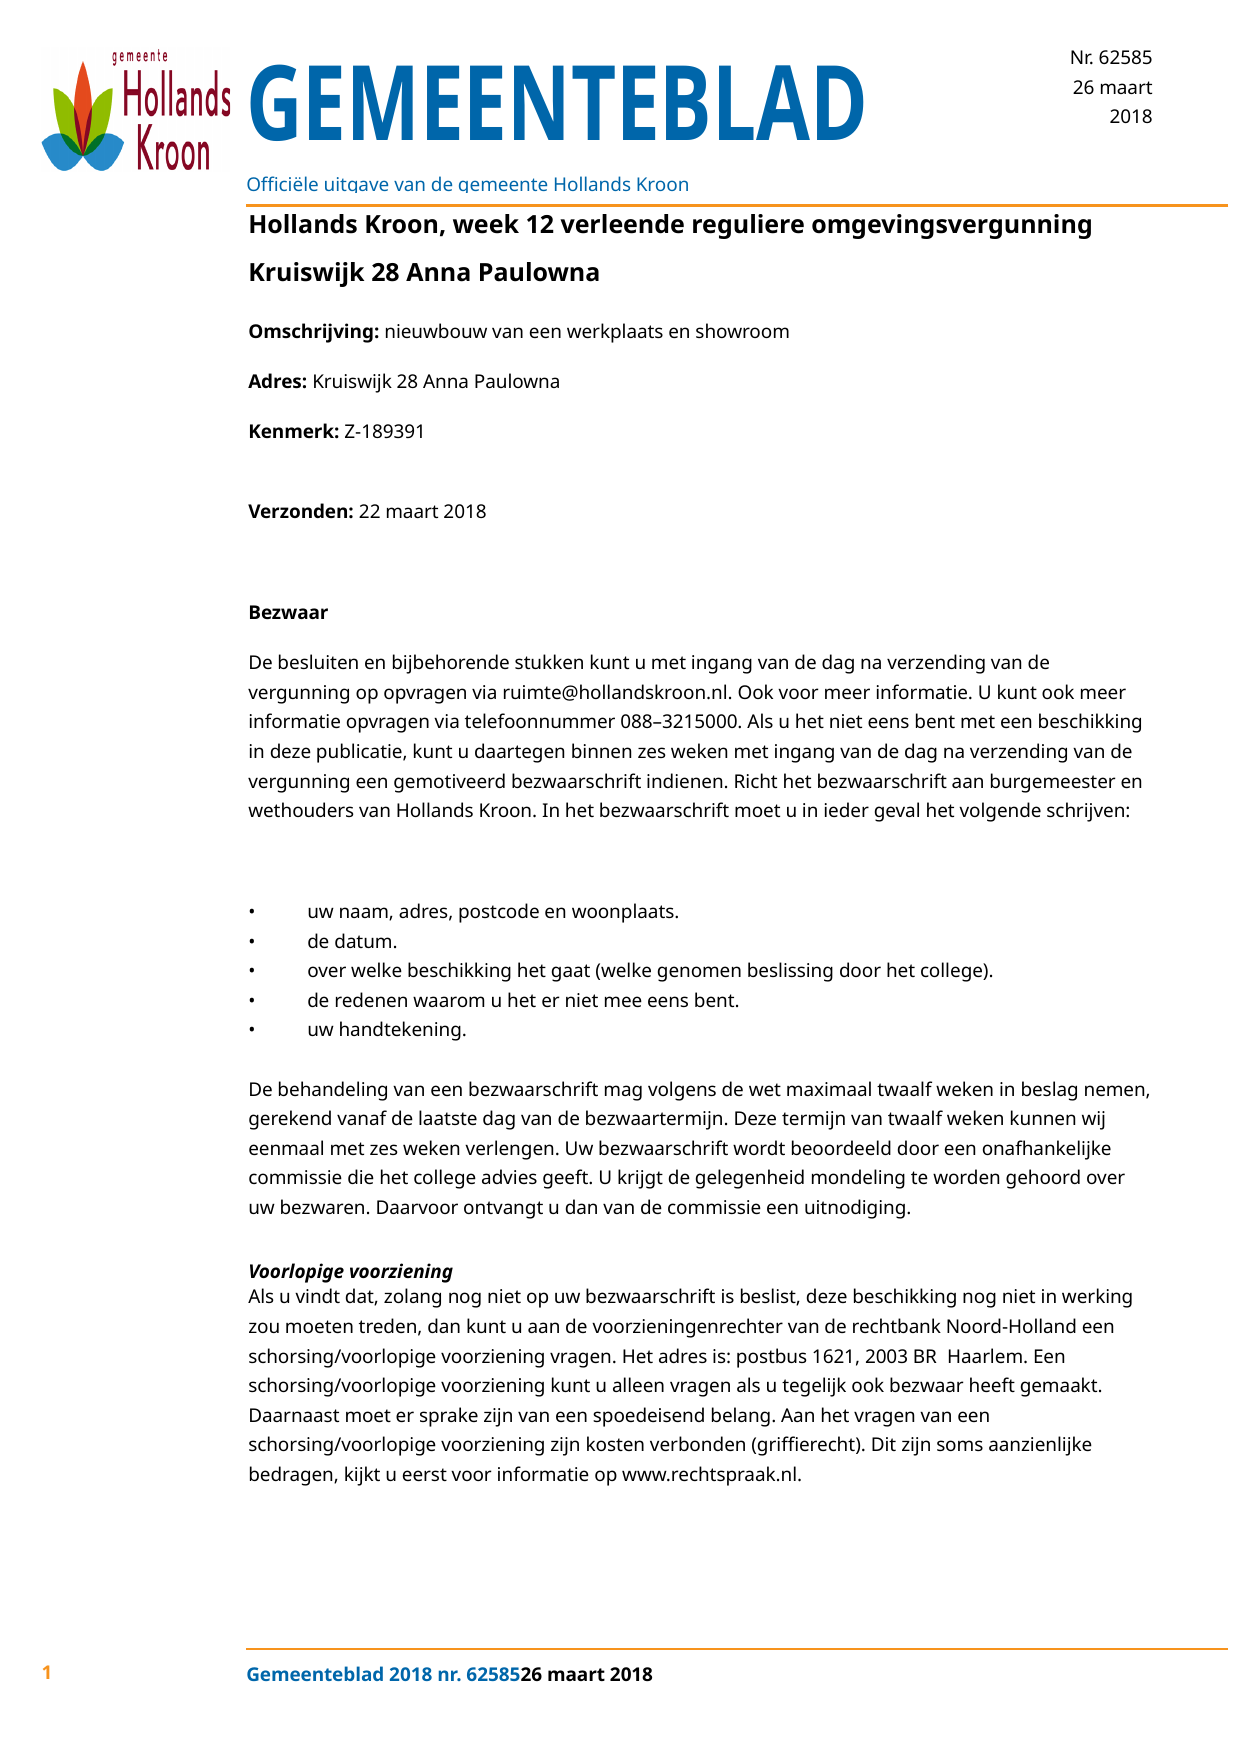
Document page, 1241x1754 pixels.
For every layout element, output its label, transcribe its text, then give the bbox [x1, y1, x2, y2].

text Bezwaar [248, 599, 1152, 625]
table_header [248, 469, 700, 495]
text Omschrijving: nieuwbouw van een werkplaats en showroom [248, 318, 1152, 344]
list uw handtekening. [248, 1017, 1152, 1042]
text Verzonden: 22 maart 2018 [248, 498, 1152, 524]
text Kenmerk: Z-189391 [248, 419, 1152, 444]
list de datum. [248, 928, 1152, 953]
text Adres: Kruiswijk 28 Anna Paulowna [248, 368, 1152, 394]
picture [41, 47, 231, 172]
list uw naam, adres, postcode en woonplaats. [248, 898, 1152, 924]
list de redenen waarom u het er niet mee eens bent. [248, 987, 1152, 1013]
text Voorlopige voorziening [248, 1258, 1152, 1284]
text De behandeling van een bezwaarschrift mag volgens de wet maximaal twaalf weken in beslag nemen, gerekend vanaf de laatste dag van de bezwaartermijn. Deze termijn van twaalf weken kunnen wij eenmaal met zes weken verlengen. Uw bezwaarschrift wordt beoordeeld door een onafhankelijke commissie die het college advies geeft. U krijgt de gelegenheid mondeling te worden gehoord over uw bezwaren. Daarvoor ontvangt u dan van de commissie een uitnodiging. [248, 1076, 1152, 1220]
list over welke beschikking het gaat (welke genomen beslissing door het college). [248, 957, 1152, 983]
text Hollands Kroon, week 12 verleende reguliere omgevingsvergunning Kruiswijk 28 Anna Paulowna [248, 207, 1152, 288]
table_header [700, 469, 1152, 495]
text De besluiten en bijbehorende stukken kunt u met ingang van de dag na verzending van de vergunning op opvragen via ruimte@hollandskroon.nl. Ook voor meer informatie. U kunt ook meer informatie opvragen via telefoonnummer 088–3215000. Als u het niet eens bent met een beschikking in deze publicatie, kunt u daartegen binnen zes weken met ingang van de dag na verzending van de vergunning een gemotiveerd bezwaarschrift indienen. Richt het bezwaarschrift aan burgemeester en wethouders van Hollands Kroon. In het bezwaarschrift moet u in ieder geval het volgende schrijven: [248, 649, 1152, 823]
text Als u vindt dat, zolang nog niet op uw bezwaarschrift is beslist, deze beschikking nog niet in werking zou moeten treden, dan kunt u aan de voorzieningenrechter van de rechtbank Noord-Holland een schorsing/voorlopige voorziening vragen. Het adres is: postbus 1621, 2003 BR Haarlem. Een schorsing/voorlopige voorziening kunt u alleen vragen als u tegelijk ook bezwaar heeft gemaakt. Daarnaast moet er sprake zijn van een spoedeisend belang. Aan het vragen van een schorsing/voorlopige voorziening zijn kosten verbonden (griffierecht). Dit zijn soms aanzienlijke bedragen, kijkt u eerst voor informatie op www.rechtspraak.nl. [248, 1284, 1152, 1487]
